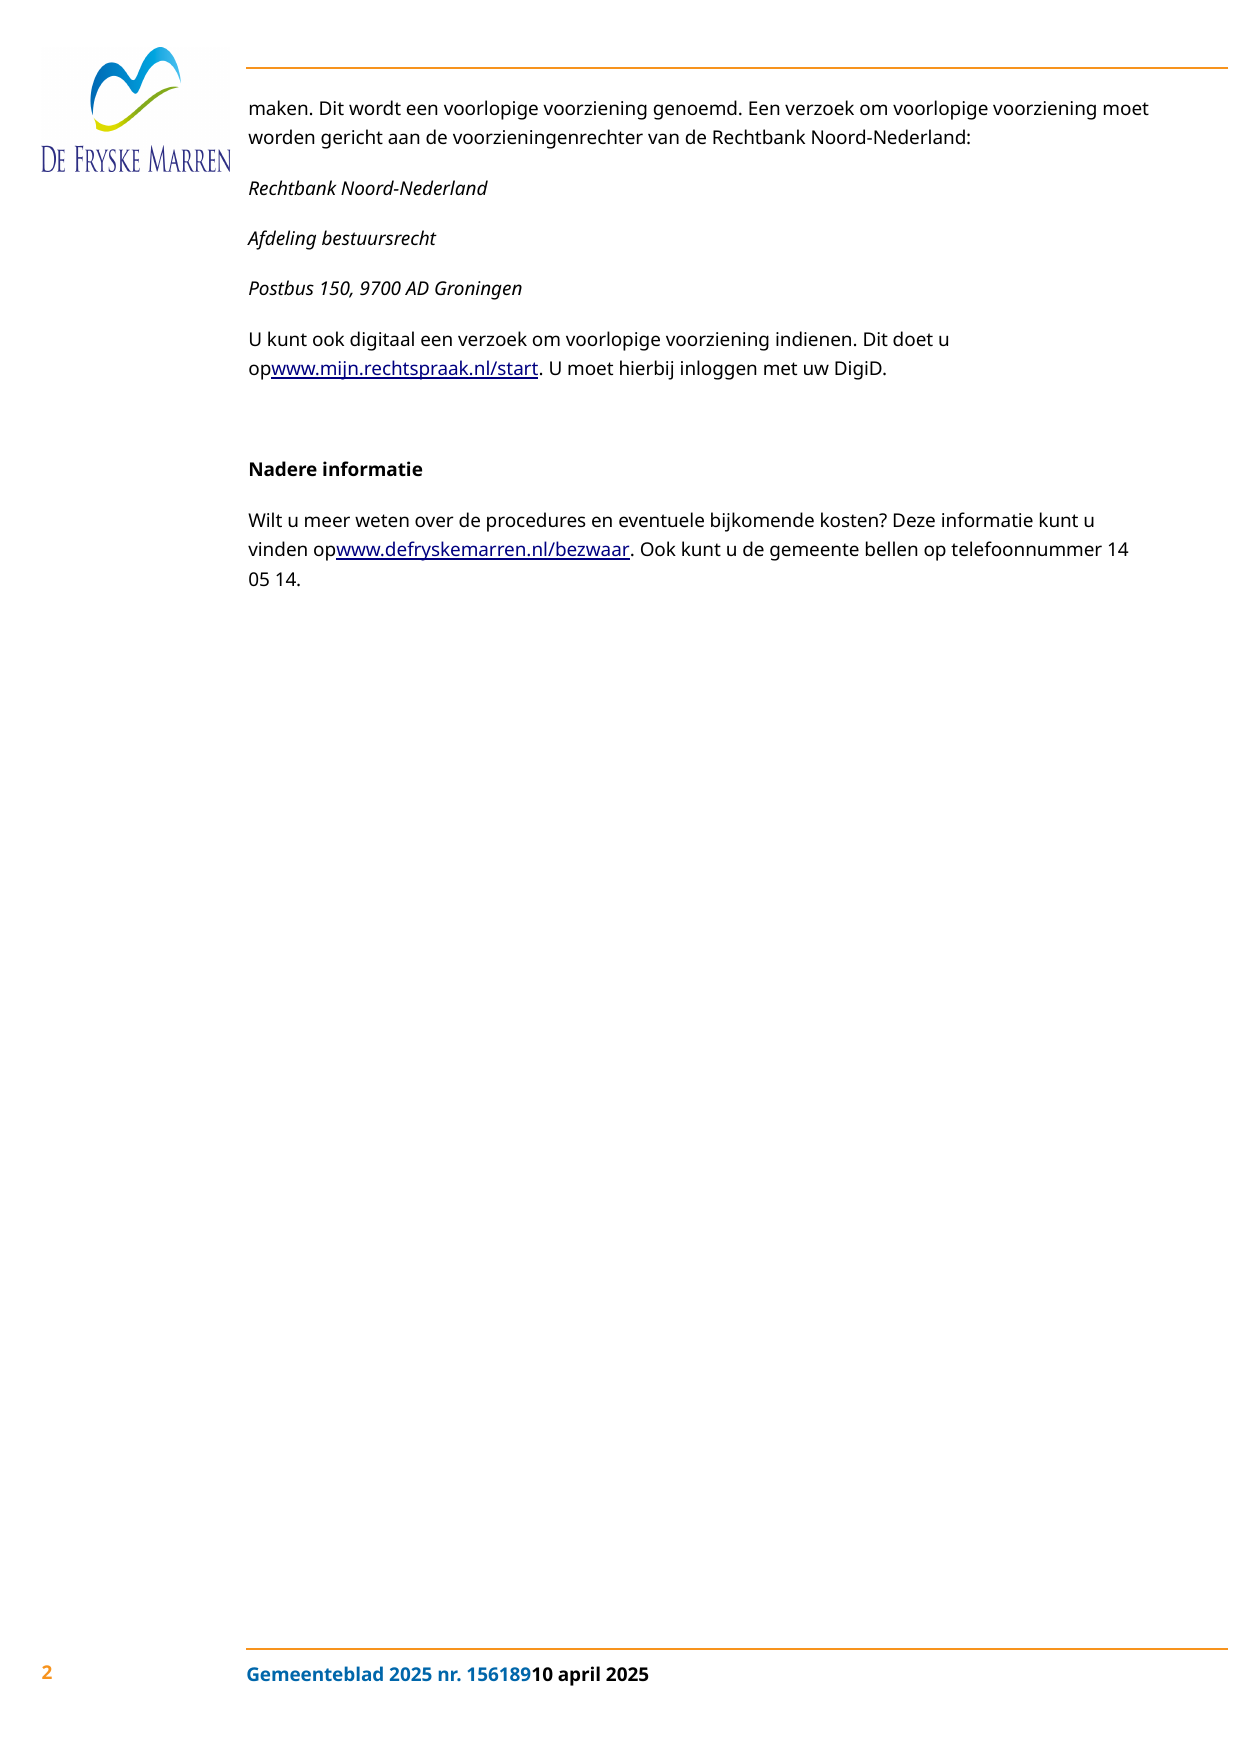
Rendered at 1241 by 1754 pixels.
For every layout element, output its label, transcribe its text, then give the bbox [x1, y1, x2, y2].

text U kunt ook digitaal een verzoek om voorlopige voorziening indienen. Dit doet u opwww.mijn.rechtspraak.nl/start. U moet hierbij inloggen met uw DigiD. [248, 326, 1152, 381]
text Wilt u meer weten over de procedures en eventuele bijkomende kosten? Deze informatie kunt u vinden opwww.defryskemarren.nl/bezwaar. Ook kunt u de gemeente bellen op telefoonnummer 14 05 14. [248, 507, 1152, 592]
text Afdeling bestuursrecht [248, 225, 1152, 251]
text Postbus 150, 9700 AD Groningen [248, 276, 1152, 301]
picture [41, 47, 231, 172]
text Nadere informatie [248, 456, 1152, 482]
text Rechtbank Noord-Nederland [248, 175, 1152, 201]
text maken. Dit wordt een voorlopige voorziening genoemd. Een verzoek om voorlopige voorziening moet worden gericht aan de voorzieningenrechter van de Rechtbank Noord-Nederland: [248, 95, 1152, 150]
